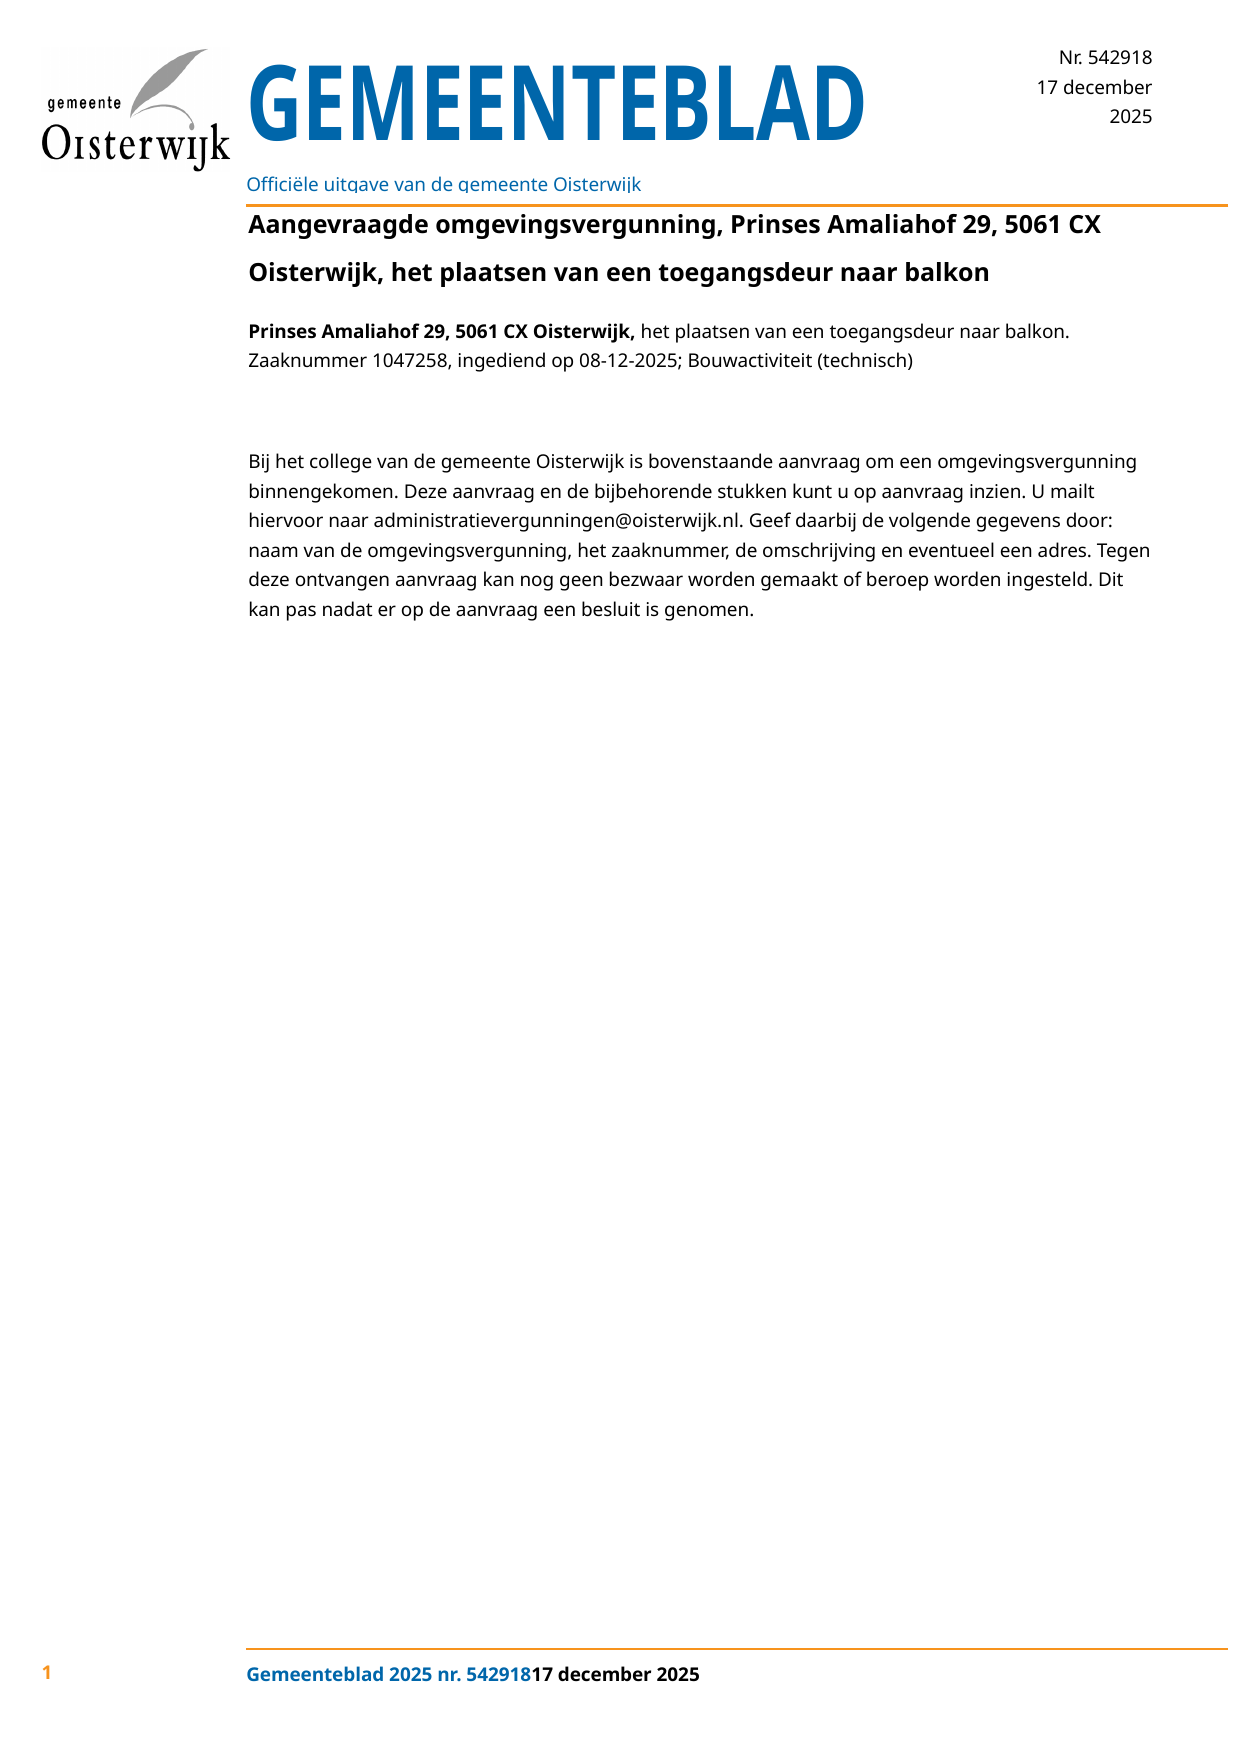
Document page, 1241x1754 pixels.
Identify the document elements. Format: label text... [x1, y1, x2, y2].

text Aangevraagde omgevingsvergunning, Prinses Amaliahof 29, 5061 CX Oisterwijk, het plaatsen van een toegangsdeur naar balkon [248, 207, 1152, 288]
text Prinses Amaliahof 29, 5061 CX Oisterwijk, het plaatsen van een toegangsdeur naar balkon. Zaaknummer 1047258, ingediend op 08-12-2025; Bouwactiviteit (technisch) [248, 318, 1152, 373]
picture [41, 47, 231, 172]
text Bij het college van de gemeente Oisterwijk is bovenstaande aanvraag om een omgevingsvergunning binnengekomen. Deze aanvraag en de bijbehorende stukken kunt u op aanvraag inzien. U mailt hiervoor naar administratievergunningen@oisterwijk.nl. Geef daarbij de volgende gegevens door: naam van de omgevingsvergunning, het zaaknummer, de omschrijving en eventueel een adres. Tegen deze ontvangen aanvraag kan nog geen bezwaar worden gemaakt of beroep worden ingesteld. Dit kan pas nadat er op de aanvraag een besluit is genomen. [248, 448, 1152, 622]
